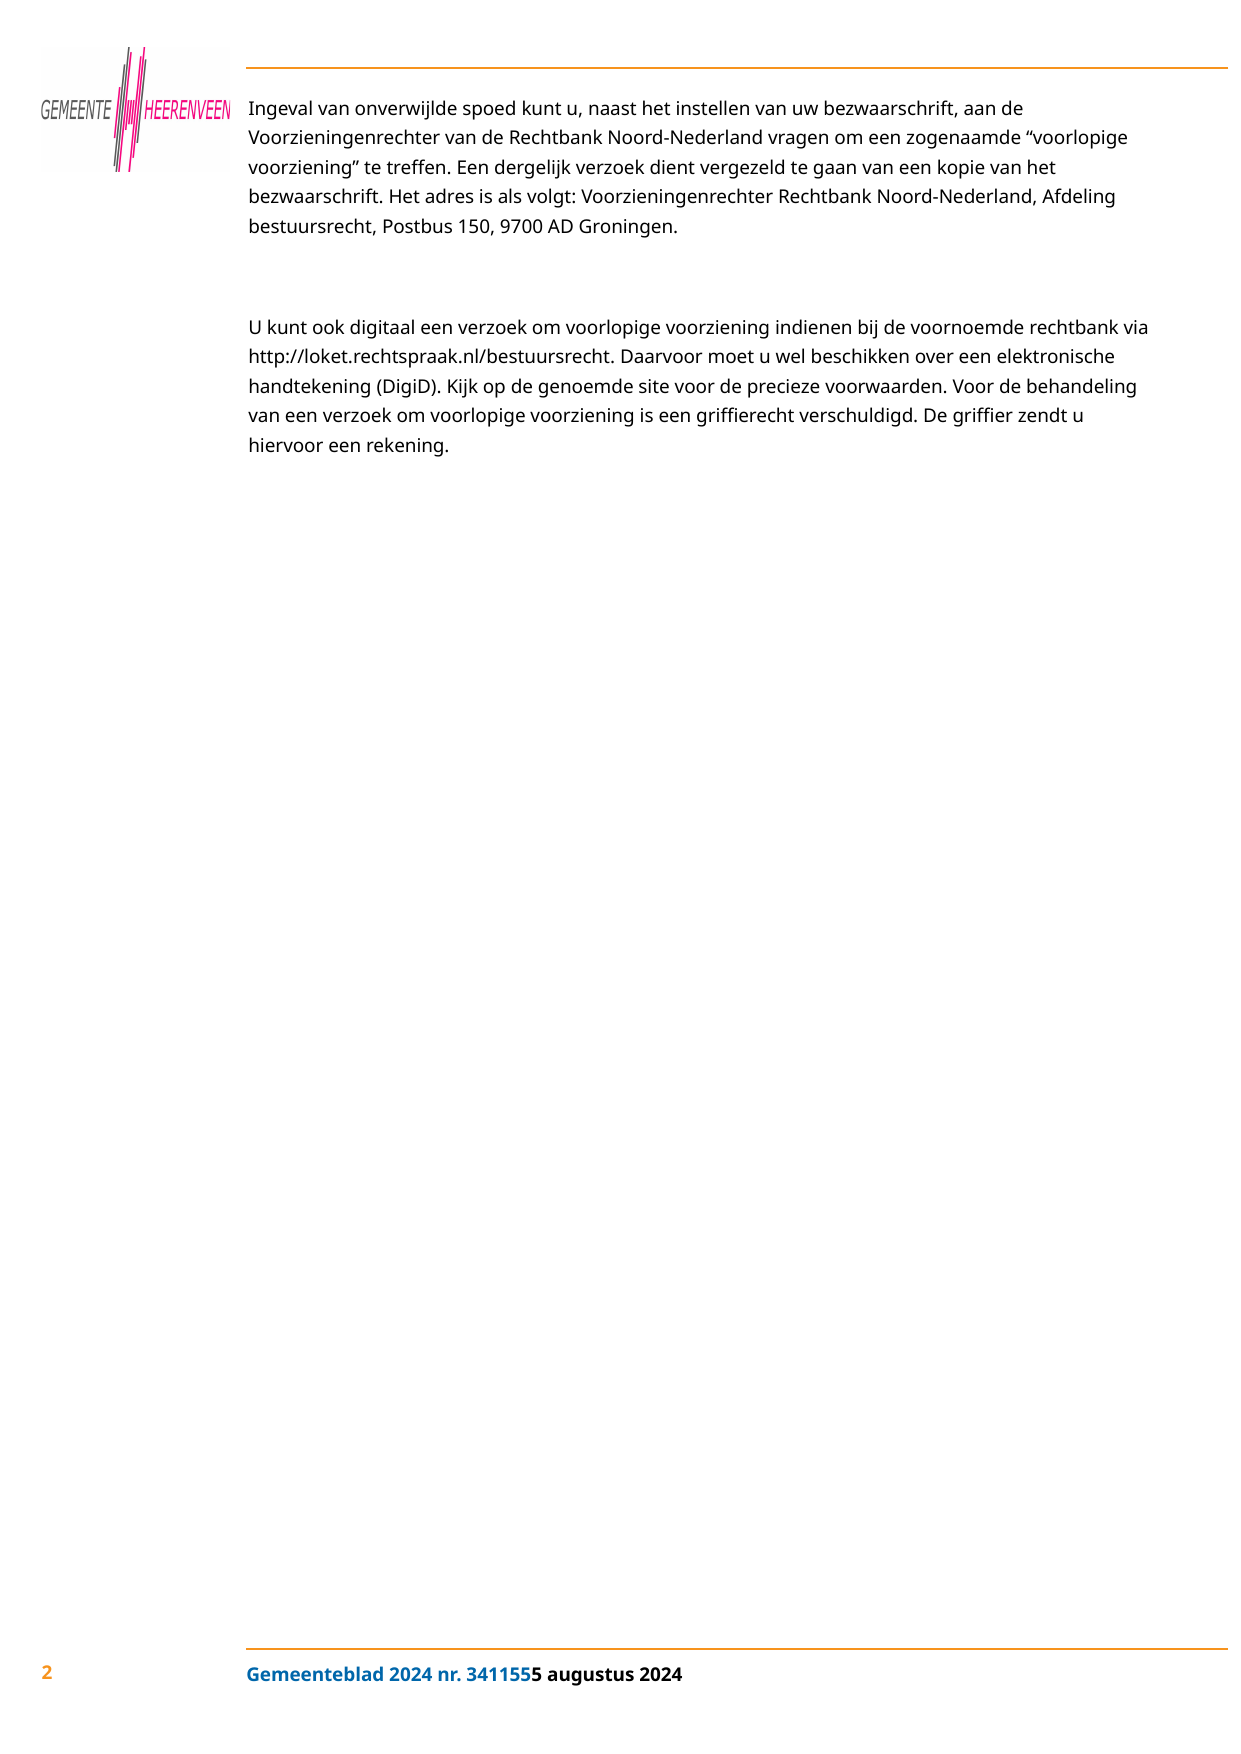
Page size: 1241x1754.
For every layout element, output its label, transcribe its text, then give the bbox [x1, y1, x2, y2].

text Ingeval van onverwijlde spoed kunt u, naast het instellen van uw bezwaarschrift, aan de Voorzieningenrechter van de Rechtbank Noord-Nederland vragen om een zogenaamde “voorlopige voorziening” te treffen. Een dergelijk verzoek dient vergezeld te gaan van een kopie van het bezwaarschrift. Het adres is als volgt: Voorzieningenrechter Rechtbank Noord-Nederland, Afdeling bestuursrecht, Postbus 150, 9700 AD Groningen. [248, 95, 1152, 239]
text U kunt ook digitaal een verzoek om voorlopige voorziening indienen bij de voornoemde rechtbank via http://loket.rechtspraak.nl/bestuursrecht. Daarvoor moet u wel beschikken over een elektronische handtekening (DigiD). Kijk op de genoemde site voor de precieze voorwaarden. Voor de behandeling van een verzoek om voorlopige voorziening is een griffierecht verschuldigd. De griffier zendt u hiervoor een rekening. [248, 314, 1152, 458]
picture [41, 47, 231, 172]
